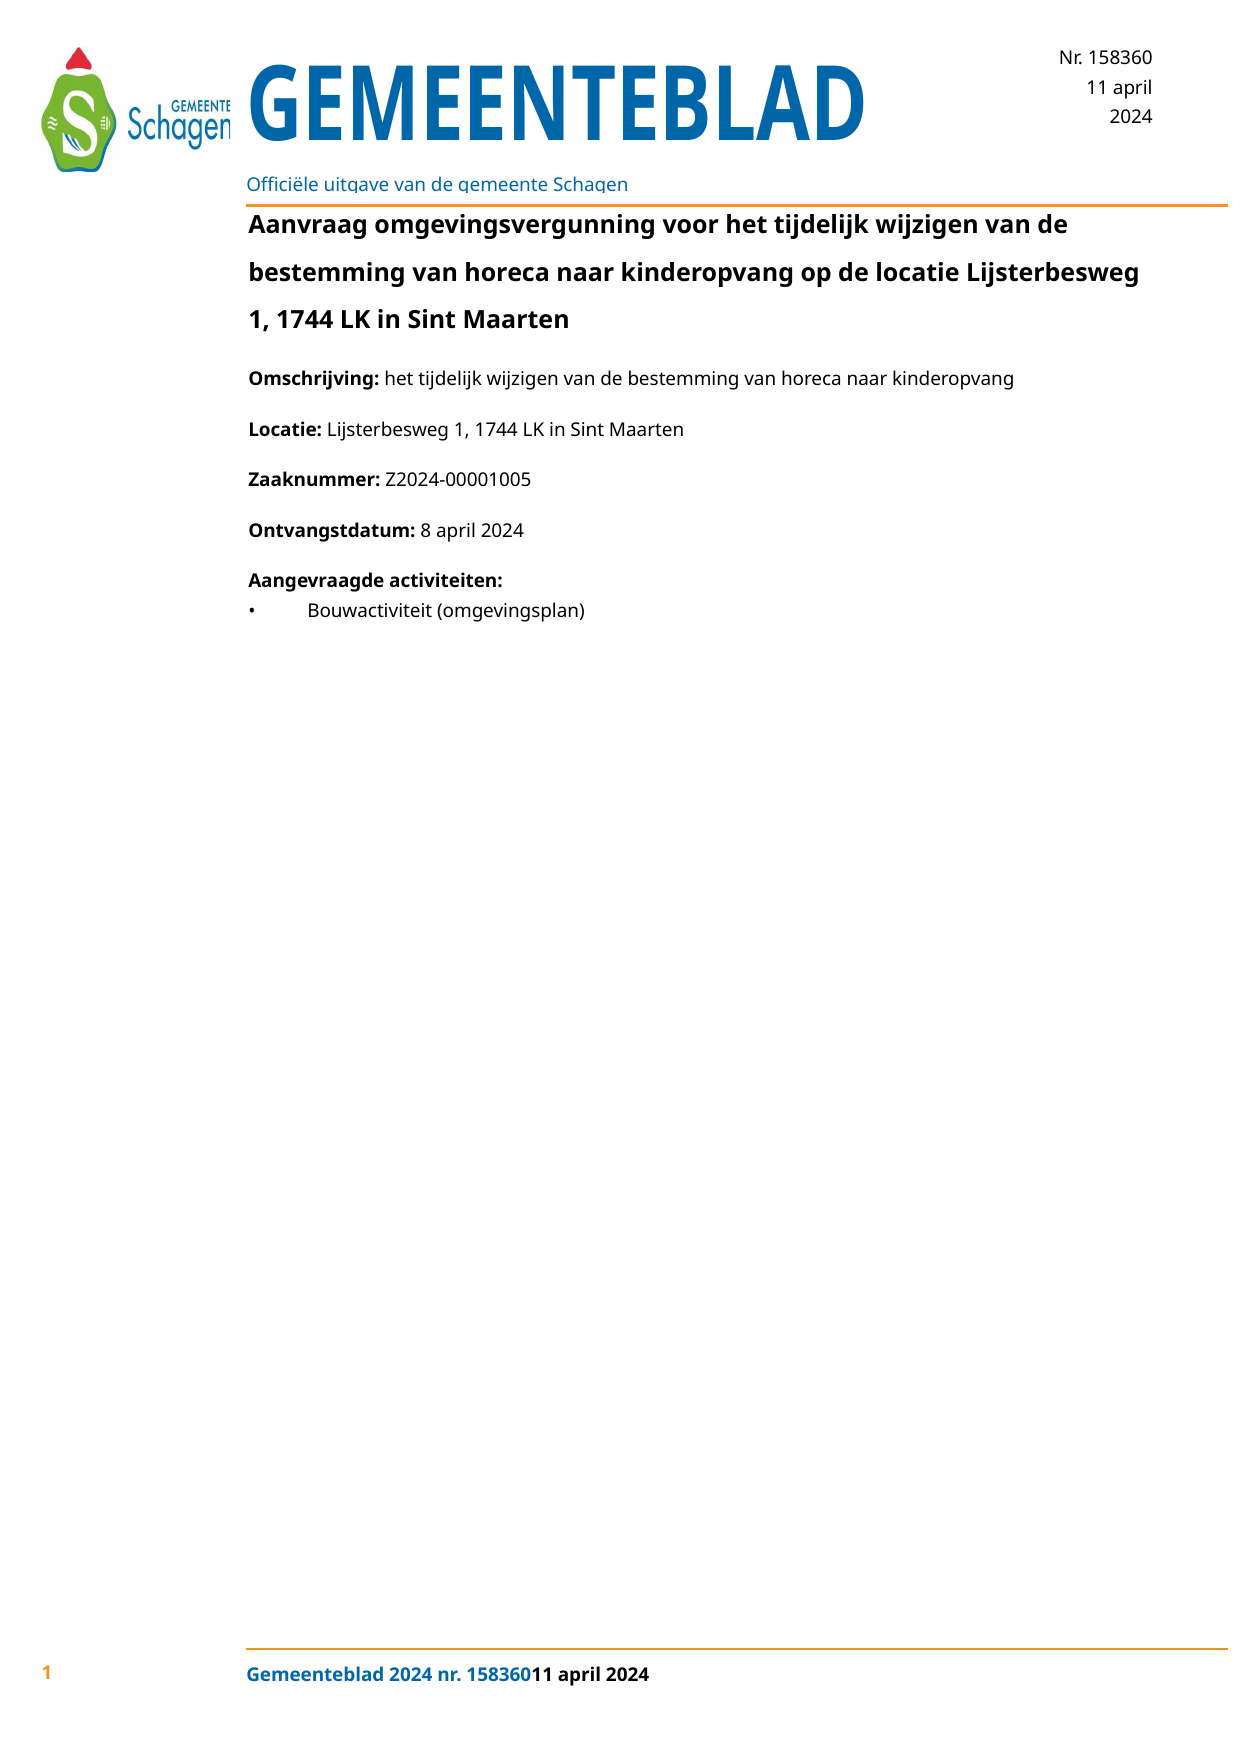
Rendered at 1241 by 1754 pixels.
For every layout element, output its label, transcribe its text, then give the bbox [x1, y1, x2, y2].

text Ontvangstdatum: 8 april 2024 [248, 517, 1152, 542]
list Bouwactiviteit (omgevingsplan) [248, 597, 1152, 622]
text Omschrijving: het tijdelijk wijzigen van de bestemming van horeca naar kinderopvang [248, 366, 1152, 391]
text Locatie: Lijsterbesweg 1, 1744 LK in Sint Maarten [248, 416, 1152, 442]
text Aangevraagde activiteiten: [248, 567, 1152, 593]
text Aanvraag omgevingsvergunning voor het tijdelijk wijzigen van de bestemming van horeca naar kinderopvang op de locatie Lijsterbesweg 1, 1744 LK in Sint Maarten [248, 207, 1152, 336]
text Zaaknummer: Z2024-00001005 [248, 466, 1152, 492]
picture [41, 47, 231, 172]
